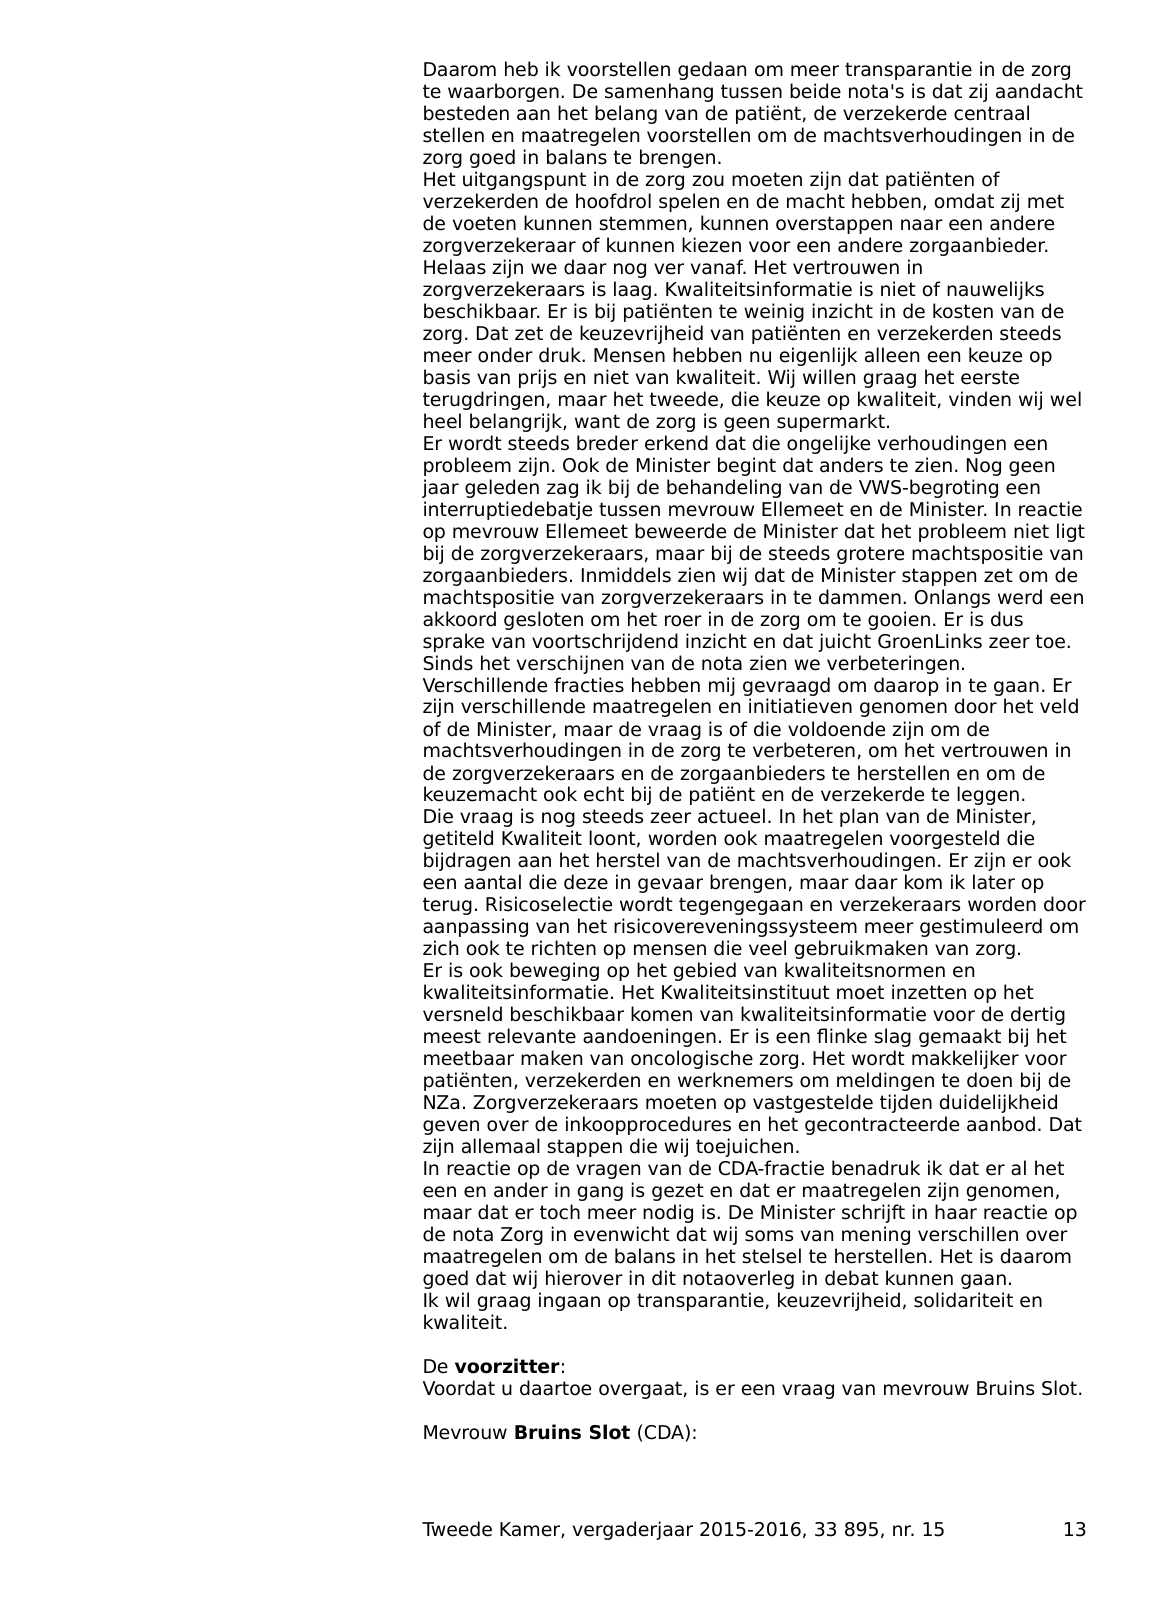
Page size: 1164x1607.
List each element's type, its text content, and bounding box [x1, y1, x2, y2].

text Voordat u daartoe overgaat, is er een vraag van mevrouw Bruins Slot. [422, 1378, 1087, 1400]
text Die vraag is nog steeds zeer actueel. In het plan van de Minister, getiteld Kwaliteit loont, worden ook maatregelen voorgesteld die bijdragen aan het herstel van de machtsverhoudingen. Er zijn er ook een aantal die deze in gevaar brengen, maar daar kom ik later op terug. Risicoselectie wordt tegengegaan en verzekeraars worden door aanpassing van het risicovereveningssysteem meer gestimuleerd om zich ook te richten op mensen die veel gebruikmaken van zorg. [422, 806, 1087, 960]
text In reactie op de vragen van de CDA-fractie benadruk ik dat er al het een en ander in gang is gezet en dat er maatregelen zijn genomen, maar dat er toch meer nodig is. De Minister schrijft in haar reactie op de nota Zorg in evenwicht dat wij soms van mening verschillen over maatregelen om de balans in het stelsel te herstellen. Het is daarom goed dat wij hierover in dit notaoverleg in debat kunnen gaan. [422, 1158, 1087, 1290]
text Er is ook beweging op het gebied van kwaliteitsnormen en kwaliteitsinformatie. Het Kwaliteitsinstituut moet inzetten op het versneld beschikbaar komen van kwaliteitsinformatie voor de dertig meest relevante aandoeningen. Er is een flinke slag gemaakt bij het meetbaar maken van oncologische zorg. Het wordt makkelijker voor patiënten, verzekerden en werknemers om meldingen te doen bij de NZa. Zorgverzekeraars moeten op vastgestelde tijden duidelijkheid geven over de inkoopprocedures en het gecontracteerde aanbod. Dat zijn allemaal stappen die wij toejuichen. [422, 960, 1087, 1158]
text Er wordt steeds breder erkend dat die ongelijke verhoudingen een probleem zijn. Ook de Minister begint dat anders te zien. Nog geen jaar geleden zag ik bij de behandeling van de VWS-begroting een interruptiedebatje tussen mevrouw Ellemeet en de Minister. In reactie op mevrouw Ellemeet beweerde de Minister dat het probleem niet ligt bij de zorgverzekeraars, maar bij de steeds grotere machtspositie van zorgaanbieders. Inmiddels zien wij dat de Minister stappen zet om de machtspositie van zorgverzekeraars in te dammen. Onlangs werd een akkoord gesloten om het roer in de zorg om te gooien. Er is dus sprake van voortschrijdend inzicht en dat juicht GroenLinks zeer toe. [422, 433, 1087, 652]
text Het uitgangspunt in de zorg zou moeten zijn dat patiënten of verzekerden de hoofdrol spelen en de macht hebben, omdat zij met de voeten kunnen stemmen, kunnen overstappen naar een andere zorgverzekeraar of kunnen kiezen voor een andere zorgaanbieder. Helaas zijn we daar nog ver vanaf. Het vertrouwen in zorgverzekeraars is laag. Kwaliteitsinformatie is niet of nauwelijks beschikbaar. Er is bij patiënten te weinig inzicht in de kosten van de zorg. Dat zet de keuzevrijheid van patiënten en verzekerden steeds meer onder druk. Mensen hebben nu eigenlijk alleen een keuze op basis van prijs en niet van kwaliteit. Wij willen graag het eerste terugdringen, maar het tweede, die keuze op kwaliteit, vinden wij wel heel belangrijk, want de zorg is geen supermarkt. [422, 169, 1087, 433]
text Mevrouw Bruins Slot (CDA): [422, 1422, 1087, 1444]
text Ik wil graag ingaan op transparantie, keuzevrijheid, solidariteit en kwaliteit. [422, 1290, 1087, 1334]
text Sinds het verschijnen van de nota zien we verbeteringen. Verschillende fracties hebben mij gevraagd om daarop in te gaan. Er zijn verschillende maatregelen en initiatieven genomen door het veld of de Minister, maar de vraag is of die voldoende zijn om de machtsverhoudingen in de zorg te verbeteren, om het vertrouwen in de zorgverzekeraars en de zorgaanbieders te herstellen en om de keuzemacht ook echt bij de patiënt en de verzekerde te leggen. [422, 652, 1087, 806]
text De voorzitter: [422, 1356, 1087, 1378]
text Daarom heb ik voorstellen gedaan om meer transparantie in de zorg te waarborgen. De samenhang tussen beide nota's is dat zij aandacht besteden aan het belang van de patiënt, de verzekerde centraal stellen en maatregelen voorstellen om de machtsverhoudingen in de zorg goed in balans te brengen. [422, 59, 1087, 169]
